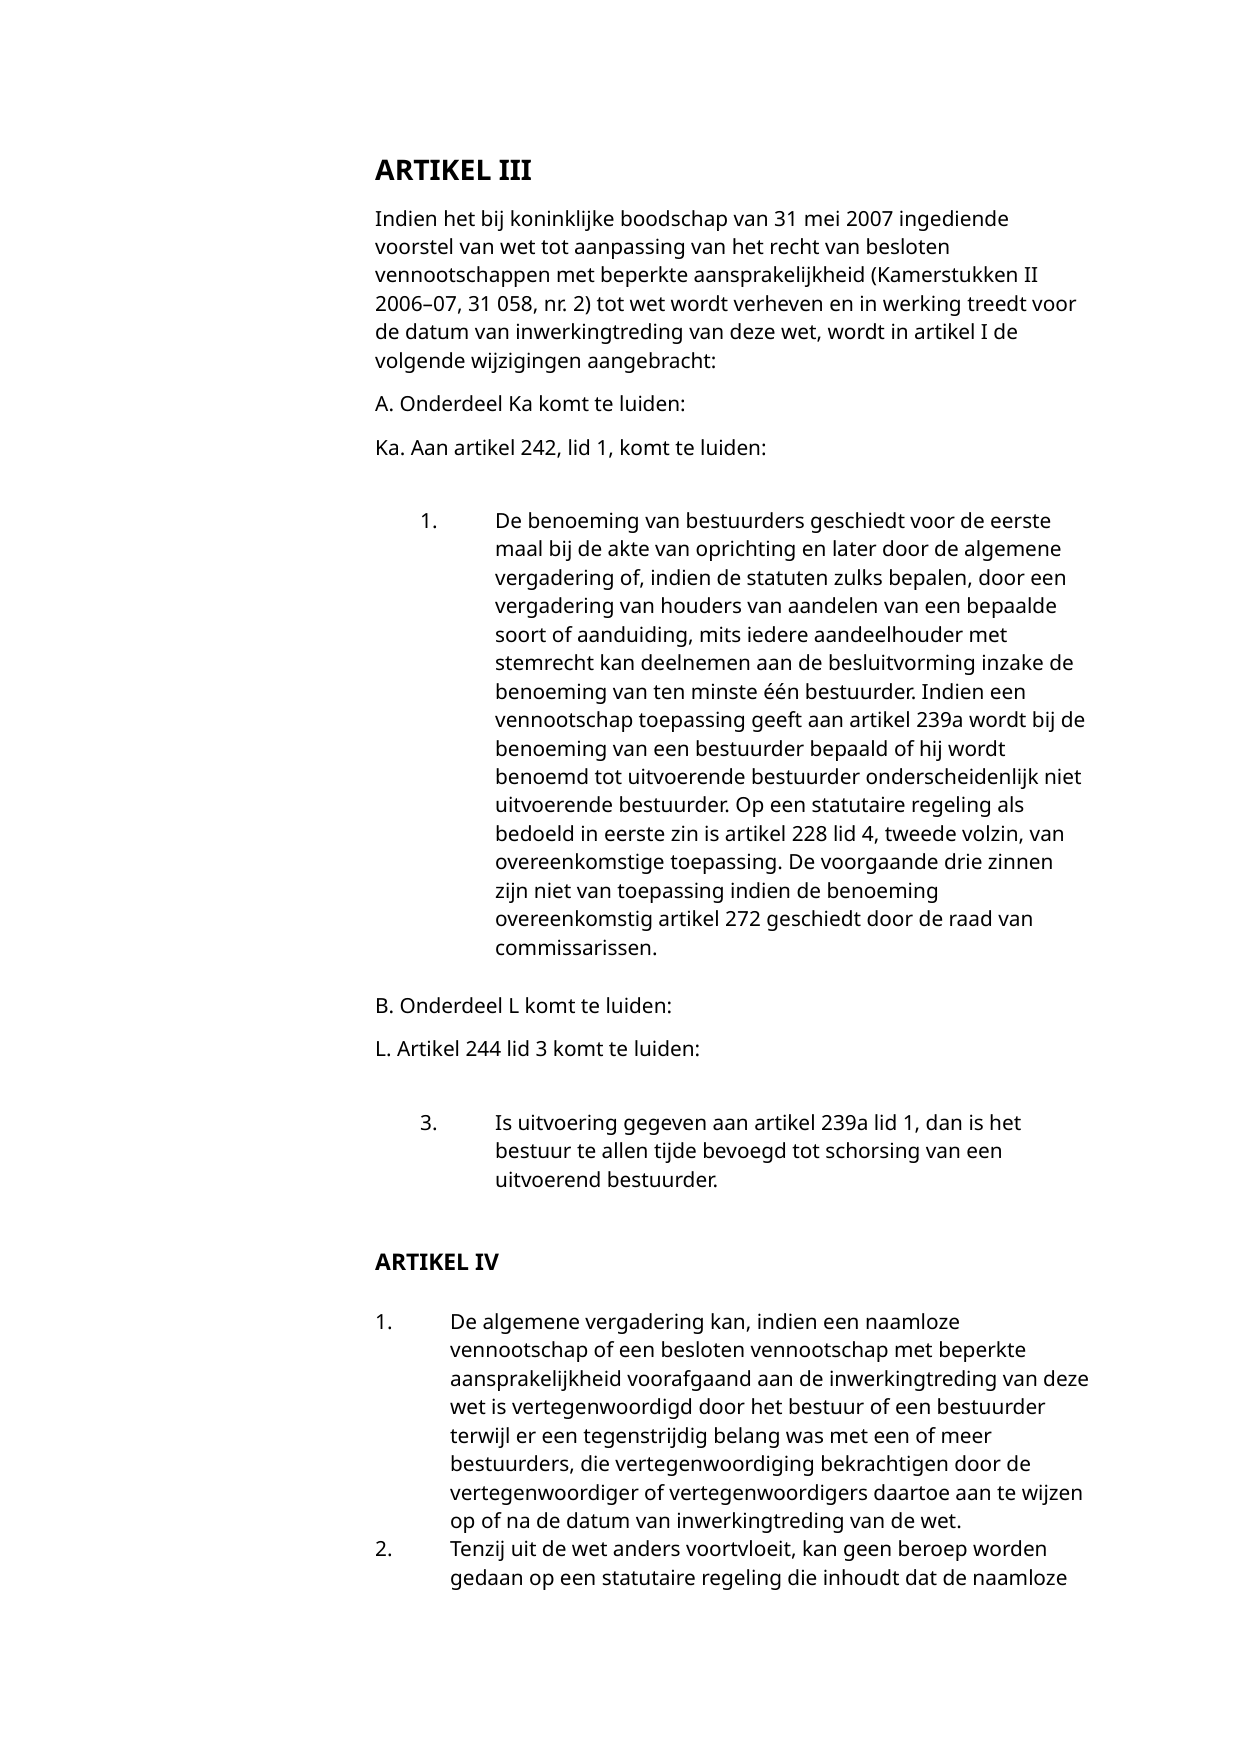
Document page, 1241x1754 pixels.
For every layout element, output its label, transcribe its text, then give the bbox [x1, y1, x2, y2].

text A. Onderdeel Ka komt te luiden: [375, 389, 1090, 418]
text Ka. Aan artikel 242, lid 1, komt te luiden: [375, 433, 1090, 461]
list De benoeming van bestuurders geschiedt voor de eerste maal bij de akte van oprichting en later door de algemene vergadering of, indien de statuten zulks bepalen, door een vergadering van houders van aandelen van een bepaalde soort of aanduiding, mits iedere aandeelhouder met stemrecht kan deelnemen aan de besluitvorming inzake de benoeming van ten minste één bestuurder. Indien een vennootschap toepassing geeft aan artikel 239a wordt bij de benoeming van een bestuurder bepaald of hij wordt benoemd tot uitvoerende bestuurder onderscheidenlijk niet uitvoerende bestuurder. Op een statutaire regeling als bedoeld in eerste zin is artikel 228 lid 4, tweede volzin, van overeenkomstige toepassing. De voorgaande drie zinnen zijn niet van toepassing indien de benoeming overeenkomstig artikel 272 geschiedt door de raad van commissarissen. [420, 506, 1090, 961]
subtitle ARTIKEL III [375, 150, 1090, 189]
text Indien het bij koninklijke boodschap van 31 mei 2007 ingediende voorstel van wet tot aanpassing van het recht van besloten vennootschappen met beperkte aansprakelijkheid (Kamerstukken II 2006–07, 31 058, nr. 2) tot wet wordt verheven en in werking treedt voor de datum van inwerkingtreding van deze wet, wordt in artikel I de volgende wijzigingen aangebracht: [375, 204, 1090, 374]
list De algemene vergadering kan, indien een naamloze vennootschap of een besloten vennootschap met beperkte aansprakelijkheid voorafgaand aan de inwerkingtreding van deze wet is vertegenwoordigd door het bestuur of een bestuurder terwijl er een tegenstrijdig belang was met een of meer bestuurders, die vertegenwoordiging bekrachtigen door de vertegenwoordiger of vertegenwoordigers daartoe aan te wijzen op of na de datum van inwerkingtreding van de wet. [375, 1307, 1090, 1534]
list Tenzij uit de wet anders voortvloeit, kan geen beroep worden gedaan op een statutaire regeling die inhoudt dat de naamloze [375, 1534, 1090, 1591]
text L. Artikel 244 lid 3 komt te luiden: [375, 1034, 1090, 1063]
text B. Onderdeel L komt te luiden: [375, 991, 1090, 1019]
list Is uitvoering gegeven aan artikel 239a lid 1, dan is het bestuur te allen tijde bevoegd tot schorsing van een uitvoerend bestuurder. [420, 1108, 1090, 1193]
subtitle ARTIKEL IV [375, 1246, 1090, 1277]
